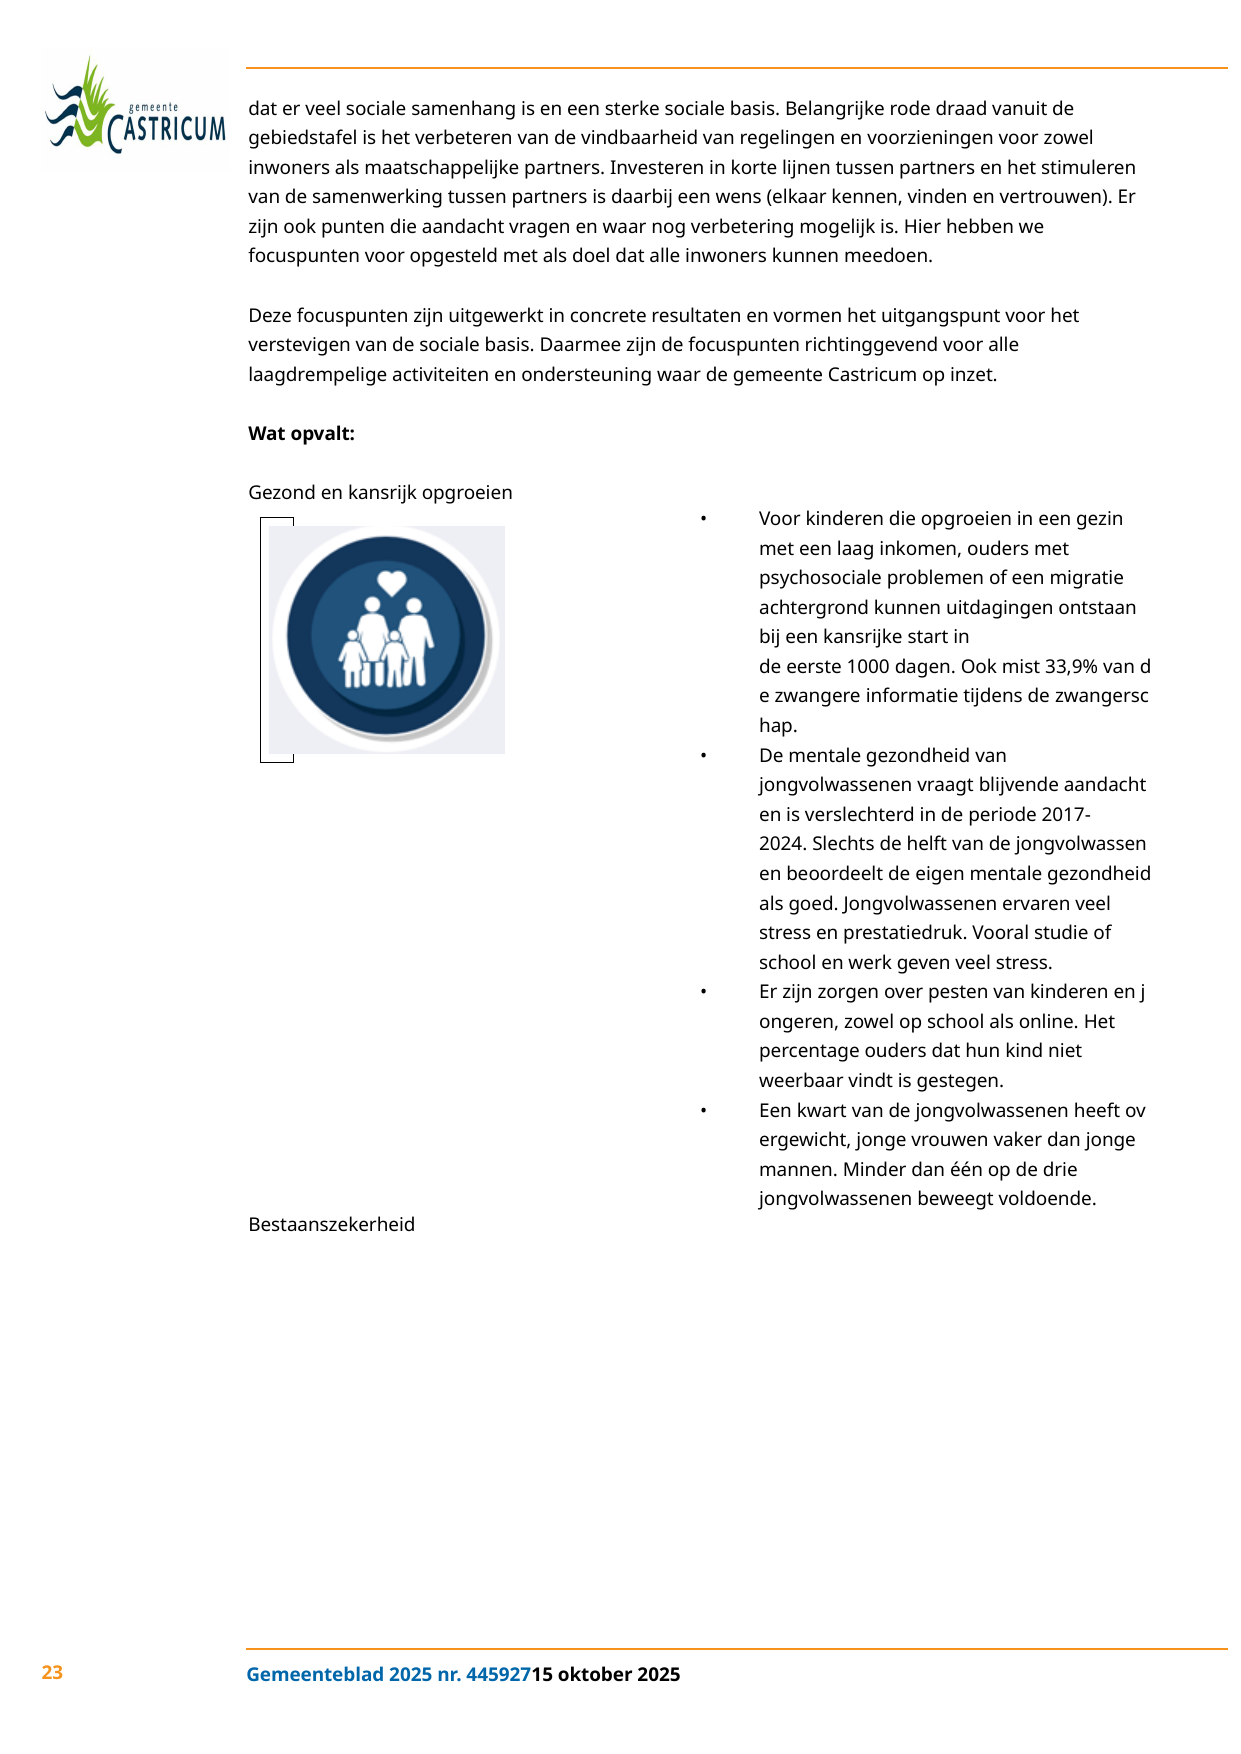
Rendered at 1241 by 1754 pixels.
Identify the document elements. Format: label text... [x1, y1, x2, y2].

picture [268, 526, 505, 754]
table_cell [248, 754, 700, 1211]
text Deze focuspunten zijn uitgewerkt in concrete resultaten en vormen het uitgangspunt voor het verstevigen van de sociale basis. Daarmee zijn de focuspunten richtinggevend voor alle laagdrempelige activiteiten en ondersteuning waar de gemeente Castricum op inzet. [248, 302, 1152, 387]
text dat er veel sociale samenhang is en een sterke sociale basis. Belangrijke rode draad vanuit de gebiedstafel is het verbeteren van de vindbaarheid van regelingen en voorzieningen voor zowel inwoners als maatschappelijke partners. Investeren in korte lijnen tussen partners en het stimuleren van de samenwerking tussen partners is daarbij een wens (elkaar kennen, vinden en vertrouwen). Er zijn ook punten die aandacht vragen en waar nog verbetering mogelijk is. Hier hebben we focuspunten voor opgesteld met als doel dat alle inwoners kunnen meedoen. [248, 95, 1152, 268]
picture [41, 47, 231, 172]
table_header Gezond en kansrijk opgroeien [248, 480, 1152, 505]
table_cell [261, 754, 293, 762]
table_cell [261, 518, 293, 753]
table_cell Bestaanszekerheid [248, 1211, 1152, 1237]
table_cell Voor kinderen die opgroeien in een gezin met een laag inkomen, ouders met psychosociale problemen of een migratie achtergrond kunnen uitdagingen ontstaan bij een kansrijke start in de eerste 1000 dagen. Ook mist 33,9% van de zwangere informatie tijdens de zwangerschap. De mentale gezondheid van jongvolwassenen vraagt blijvende aandacht en is verslechterd in de periode 2017-2024. Slechts de helft van de jongvolwassenen beoordeelt de eigen mentale gezondheid als goed. Jongvolwassenen ervaren veel stress en prestatiedruk. Vooral studie of school en werk geven veel stress. Er zijn zorgen over pesten van kinderen en jongeren, zowel op school als online. Het percentage ouders dat hun kind niet weerbaar vindt is gestegen. Een kwart van de jongvolwassenen heeft overgewicht, jonge vrouwen vaker dan jonge mannen. Minder dan één op de drie jongvolwassenen beweegt voldoende. [700, 505, 1152, 1211]
text Wat opvalt: [248, 420, 1152, 446]
table_cell [248, 505, 700, 753]
